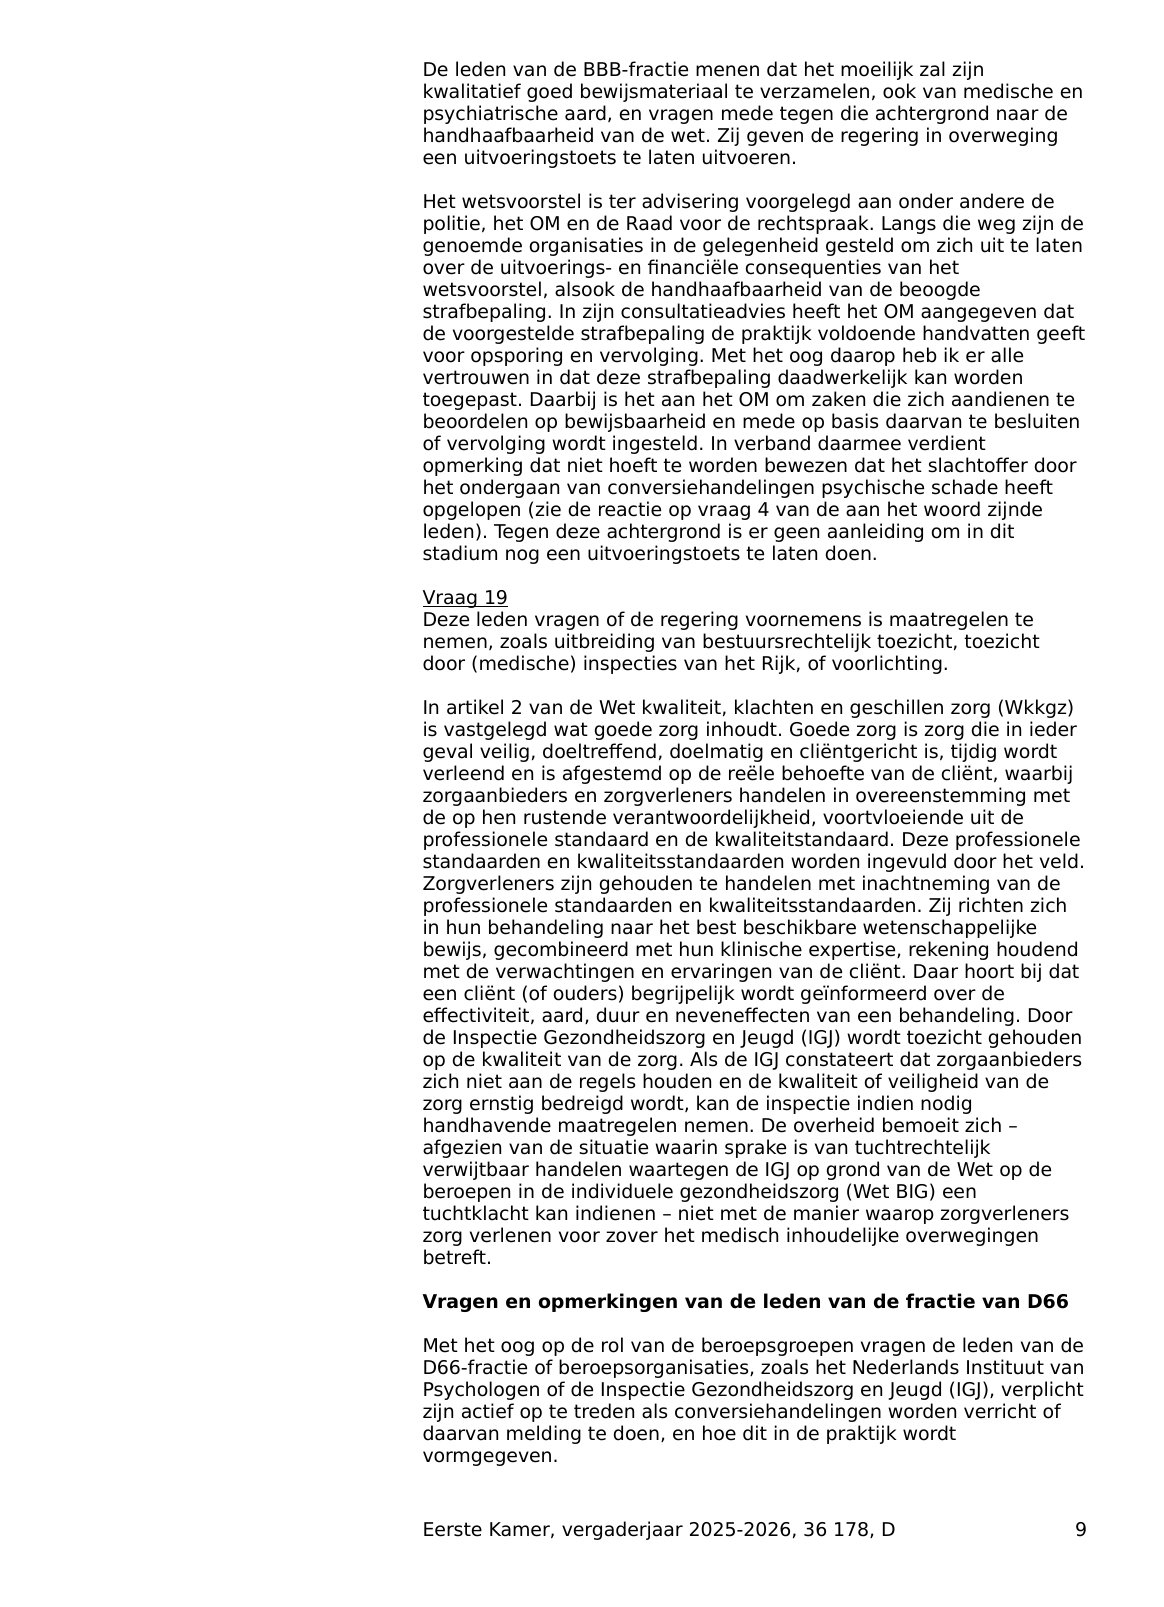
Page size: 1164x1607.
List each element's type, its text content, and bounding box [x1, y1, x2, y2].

text Vraag 19 [422, 587, 1087, 609]
text Het wetsvoorstel is ter advisering voorgelegd aan onder andere de politie, het OM en de Raad voor de rechtspraak. Langs die weg zijn de genoemde organisaties in de gelegenheid gesteld om zich uit te laten over de uitvoerings- en financiële consequenties van het wetsvoorstel, alsook de handhaafbaarheid van de beoogde strafbepaling. In zijn consultatieadvies heeft het OM aangegeven dat de voorgestelde strafbepaling de praktijk voldoende handvatten geeft voor opsporing en vervolging. Met het oog daarop heb ik er alle vertrouwen in dat deze strafbepaling daadwerkelijk kan worden toegepast. Daarbij is het aan het OM om zaken die zich aandienen te beoordelen op bewijsbaarheid en mede op basis daarvan te besluiten of vervolging wordt ingesteld. In verband daarmee verdient opmerking dat niet hoeft te worden bewezen dat het slachtoffer door het ondergaan van conversiehandelingen psychische schade heeft opgelopen (zie de reactie op vraag 4 van de aan het woord zijnde leden). Tegen deze achtergrond is er geen aanleiding om in dit stadium nog een uitvoeringstoets te laten doen. [422, 191, 1087, 565]
text Deze leden vragen of de regering voornemens is maatregelen te nemen, zoals uitbreiding van bestuursrechtelijk toezicht, toezicht door (medische) inspecties van het Rijk, of voorlichting. [422, 609, 1087, 675]
subtitle Vragen en opmerkingen van de leden van de fractie van D66 [422, 1291, 1087, 1313]
text Met het oog op de rol van de beroepsgroepen vragen de leden van de D66-fractie of beroepsorganisaties, zoals het Nederlands Instituut van Psychologen of de Inspectie Gezondheidszorg en Jeugd (IGJ), verplicht zijn actief op te treden als conversiehandelingen worden verricht of daarvan melding te doen, en hoe dit in de praktijk wordt vormgegeven. [422, 1335, 1087, 1467]
text In artikel 2 van de Wet kwaliteit, klachten en geschillen zorg (Wkkgz) is vastgelegd wat goede zorg inhoudt. Goede zorg is zorg die in ieder geval veilig, doeltreffend, doelmatig en cliëntgericht is, tijdig wordt verleend en is afgestemd op de reële behoefte van de cliënt, waarbij zorgaanbieders en zorgverleners handelen in overeenstemming met de op hen rustende verantwoordelijkheid, voortvloeiende uit de professionele standaard en de kwaliteitstandaard. Deze professionele standaarden en kwaliteitsstandaarden worden ingevuld door het veld. Zorgverleners zijn gehouden te handelen met inachtneming van de professionele standaarden en kwaliteitsstandaarden. Zij richten zich in hun behandeling naar het best beschikbare wetenschappelijke bewijs, gecombineerd met hun klinische expertise, rekening houdend met de verwachtingen en ervaringen van de cliënt. Daar hoort bij dat een cliënt (of ouders) begrijpelijk wordt geïnformeerd over de effectiviteit, aard, duur en neveneffecten van een behandeling. Door de Inspectie Gezondheidszorg en Jeugd (IGJ) wordt toezicht gehouden op de kwaliteit van de zorg. Als de IGJ constateert dat zorgaanbieders zich niet aan de regels houden en de kwaliteit of veiligheid van de zorg ernstig bedreigd wordt, kan de inspectie indien nodig handhavende maatregelen nemen. De overheid bemoeit zich – afgezien van de situatie waarin sprake is van tuchtrechtelijk verwijtbaar handelen waartegen de IGJ op grond van de Wet op de beroepen in de individuele gezondheidszorg (Wet BIG) een tuchtklacht kan indienen – niet met de manier waarop zorgverleners zorg verlenen voor zover het medisch inhoudelijke overwegingen betreft. [422, 697, 1087, 1268]
text De leden van de BBB-fractie menen dat het moeilijk zal zijn kwalitatief goed bewijsmateriaal te verzamelen, ook van medische en psychiatrische aard, en vragen mede tegen die achtergrond naar de handhaafbaarheid van de wet. Zij geven de regering in overweging een uitvoeringstoets te laten uitvoeren. [422, 59, 1087, 169]
